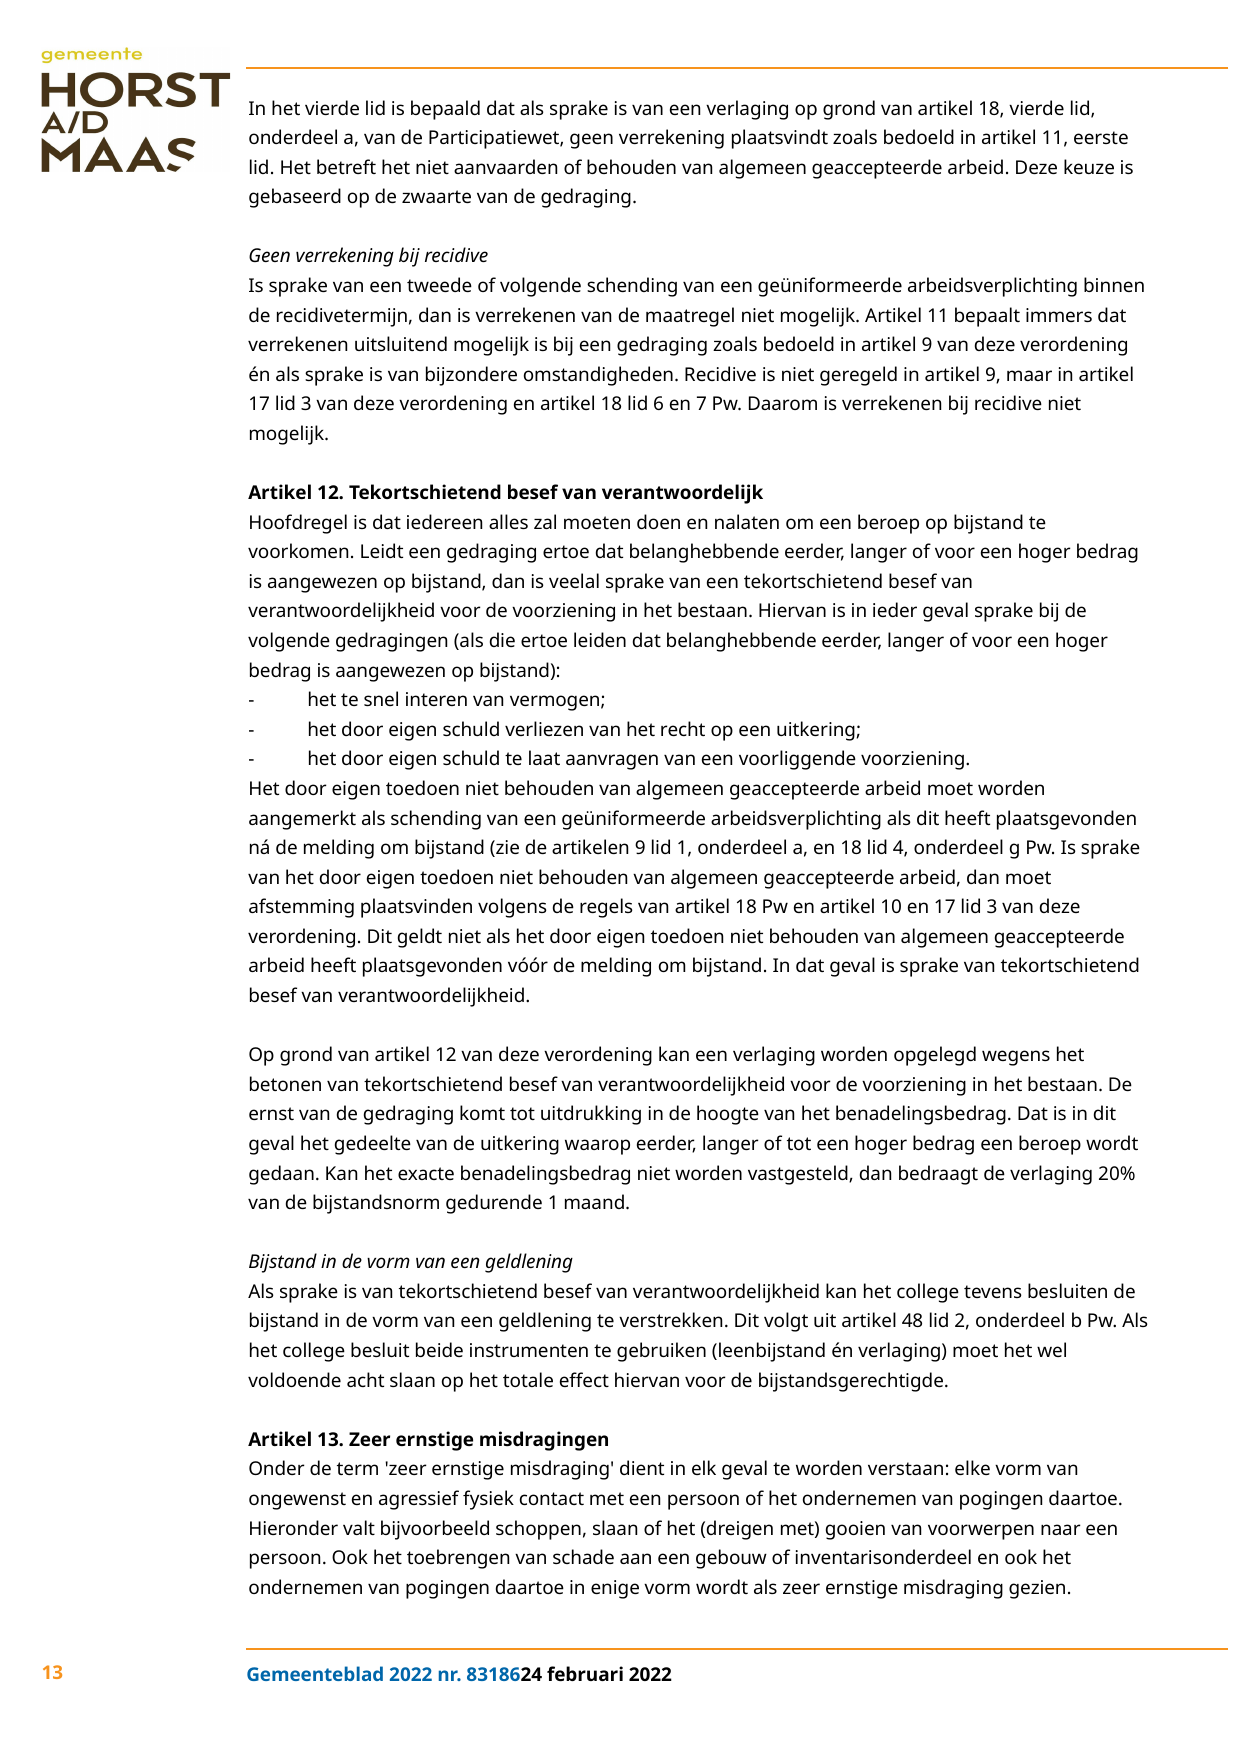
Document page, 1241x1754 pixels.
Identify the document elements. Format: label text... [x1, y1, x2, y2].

text Onder de term 'zeer ernstige misdraging' dient in elk geval te worden verstaan: elke vorm van ongewenst en agressief fysiek contact met een persoon of het ondernemen van pogingen daartoe. Hieronder valt bijvoorbeeld schoppen, slaan of het (dreigen met) gooien van voorwerpen naar een persoon. Ook het toebrengen van schade aan een gebouw of inventarisonderdeel en ook het ondernemen van pogingen daartoe in enige vorm wordt als zeer ernstige misdraging gezien. [248, 1456, 1152, 1600]
picture [41, 47, 231, 172]
text In het vierde lid is bepaald dat als sprake is van een verlaging op grond van artikel 18, vierde lid, onderdeel a, van de Participatiewet, geen verrekening plaatsvindt zoals bedoeld in artikel 11, eerste lid. Het betreft het niet aanvaarden of behouden van algemeen geaccepteerde arbeid. Deze keuze is gebaseerd op de zwaarte van de gedraging. [248, 95, 1152, 209]
text Bijstand in de vorm van een geldlening [248, 1248, 1152, 1274]
text Is sprake van een tweede of volgende schending van een geüniformeerde arbeidsverplichting binnen de recidivetermijn, dan is verrekenen van de maatregel niet mogelijk. Artikel 11 bepaalt immers dat verrekenen uitsluitend mogelijk is bij een gedraging zoals bedoeld in artikel 9 van deze verordening én als sprake is van bijzondere omstandigheden. Recidive is niet geregeld in artikel 9, maar in artikel 17 lid 3 van deze verordening en artikel 18 lid 6 en 7 Pw. Daarom is verrekenen bij recidive niet mogelijk. [248, 272, 1152, 446]
text Hoofdregel is dat iedereen alles zal moeten doen en nalaten om een beroep op bijstand te voorkomen. Leidt een gedraging ertoe dat belanghebbende eerder, langer of voor een hoger bedrag is aangewezen op bijstand, dan is veelal sprake van een tekortschietend besef van verantwoordelijkheid voor de voorziening in het bestaan. Hiervan is in ieder geval sprake bij de volgende gedragingen (als die ertoe leiden dat belanghebbende eerder, langer of voor een hoger bedrag is aangewezen op bijstand): [248, 509, 1152, 683]
list het door eigen schuld te laat aanvragen van een voorliggende voorziening. [248, 746, 1152, 771]
text Artikel 13. Zeer ernstige misdragingen [248, 1426, 1152, 1452]
text Artikel 12. Tekortschietend besef van verantwoordelijk [248, 479, 1152, 505]
text Geen verrekening bij recidive [248, 243, 1152, 268]
list het te snel interen van vermogen; [248, 686, 1152, 712]
text Het door eigen toedoen niet behouden van algemeen geaccepteerde arbeid moet worden aangemerkt als schending van een geüniformeerde arbeidsverplichting als dit heeft plaatsgevonden ná de melding om bijstand (zie de artikelen 9 lid 1, onderdeel a, en 18 lid 4, onderdeel g Pw. Is sprake van het door eigen toedoen niet behouden van algemeen geaccepteerde arbeid, dan moet afstemming plaatsvinden volgens de regels van artikel 18 Pw en artikel 10 en 17 lid 3 van deze verordening. Dit geldt niet als het door eigen toedoen niet behouden van algemeen geaccepteerde arbeid heeft plaatsgevonden vóór de melding om bijstand. In dat geval is sprake van tekortschietend besef van verantwoordelijkheid. [248, 775, 1152, 1008]
text Als sprake is van tekortschietend besef van verantwoordelijkheid kan het college tevens besluiten de bijstand in de vorm van een geldlening te verstrekken. Dit volgt uit artikel 48 lid 2, onderdeel b Pw. Als het college besluit beide instrumenten te gebruiken (leenbijstand én verlaging) moet het wel voldoende acht slaan op het totale effect hiervan voor de bijstandsgerechtigde. [248, 1278, 1152, 1393]
text Op grond van artikel 12 van deze verordening kan een verlaging worden opgelegd wegens het betonen van tekortschietend besef van verantwoordelijkheid voor de voorziening in het bestaan. De ernst van de gedraging komt tot uitdrukking in de hoogte van het benadelingsbedrag. Dat is in dit geval het gedeelte van de uitkering waarop eerder, langer of tot een hoger bedrag een beroep wordt gedaan. Kan het exacte benadelingsbedrag niet worden vastgesteld, dan bedraagt de verlaging 20% van de bijstandsnorm gedurende 1 maand. [248, 1041, 1152, 1215]
list het door eigen schuld verliezen van het recht op een uitkering; [248, 716, 1152, 742]
